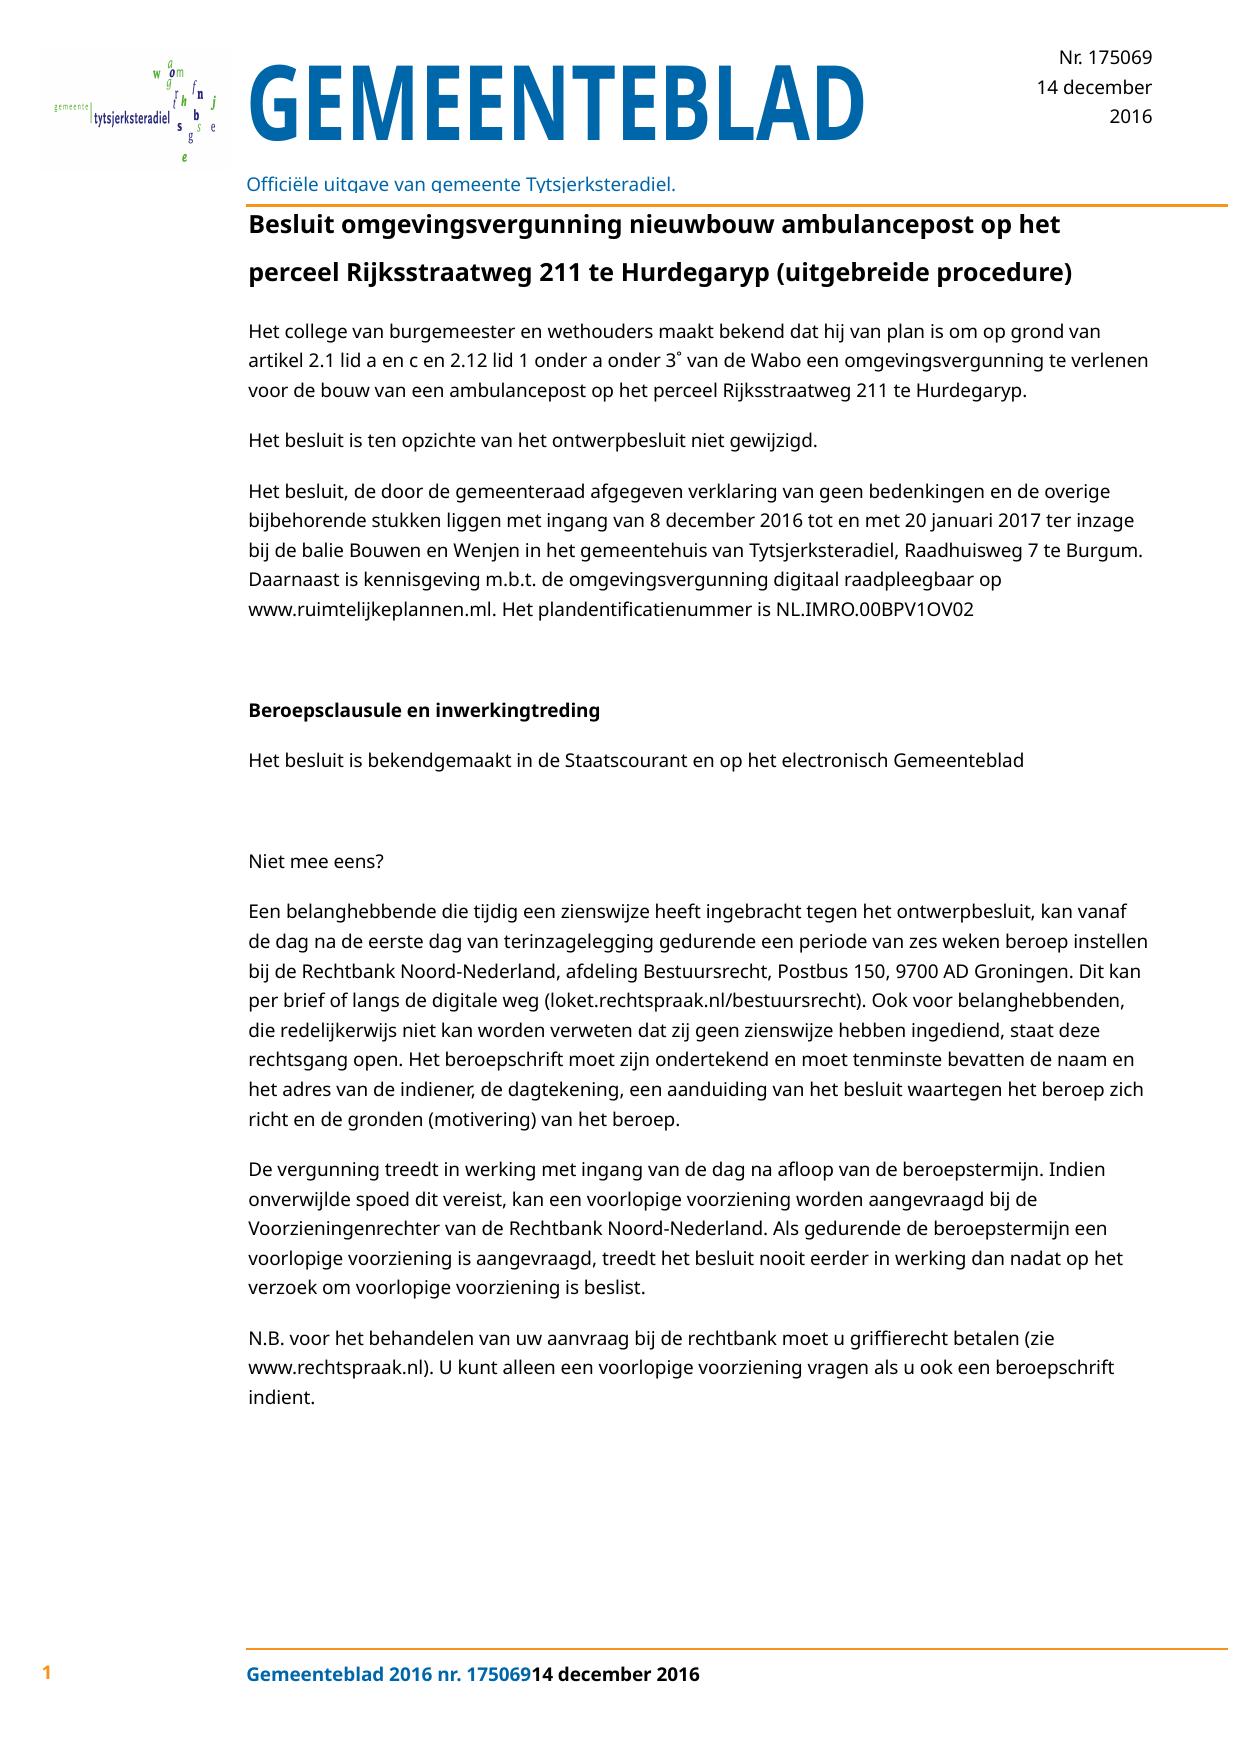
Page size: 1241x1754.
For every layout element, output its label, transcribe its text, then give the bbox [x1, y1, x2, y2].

text N.B. voor het behandelen van uw aanvraag bij de rechtbank moet u griffierecht betalen (zie www.rechtspraak.nl). U kunt alleen een voorlopige voorziening vragen als u ook een beroepschrift indient. [248, 1325, 1152, 1410]
text Besluit omgevingsvergunning nieuwbouw ambulancepost op het perceel Rijksstraatweg 211 te Hurdegaryp (uitgebreide procedure) [248, 207, 1152, 288]
text Een belanghebbende die tijdig een zienswijze heeft ingebracht tegen het ontwerpbesluit, kan vanaf de dag na de eerste dag van terinzagelegging gedurende een periode van zes weken beroep instellen bij de Rechtbank Noord-Nederland, afdeling Bestuursrecht, Postbus 150, 9700 AD Groningen. Dit kan per brief of langs de digitale weg (loket.rechtspraak.nl/bestuursrecht). Ook voor belanghebbenden, die redelijkerwijs niet kan worden verweten dat zij geen zienswijze hebben ingediend, staat deze rechtsgang open. Het beroepschrift moet zijn ondertekend en moet tenminste bevatten de naam en het adres van de indiener, de dagtekening, een aanduiding van het besluit waartegen het beroep zich richt en de gronden (motivering) van het beroep. [248, 899, 1152, 1132]
text De vergunning treedt in werking met ingang van de dag na afloop van de beroepstermijn. Indien onverwijlde spoed dit vereist, kan een voorlopige voorziening worden aangevraagd bij de Voorzieningenrechter van de Rechtbank Noord-Nederland. Als gedurende de beroepstermijn een voorlopige voorziening is aangevraagd, treedt het besluit nooit eerder in werking dan nadat op het verzoek om voorlopige voorziening is beslist. [248, 1156, 1152, 1300]
text Het besluit is ten opzichte van het ontwerpbesluit niet gewijzigd. [248, 427, 1152, 453]
text Niet mee eens? [248, 848, 1152, 874]
text Het college van burgemeester en wethouders maakt bekend dat hij van plan is om op grond van artikel 2.1 lid a en c en 2.12 lid 1 onder a onder 3˚ van de Wabo een omgevingsvergunning te verlenen voor de bouw van een ambulancepost op het perceel Rijksstraatweg 211 te Hurdegaryp. [248, 318, 1152, 403]
text Beroepsclausule en inwerkingtreding [248, 697, 1152, 723]
picture [41, 47, 231, 172]
text Het besluit, de door de gemeenteraad afgegeven verklaring van geen bedenkingen en de overige bijbehorende stukken liggen met ingang van 8 december 2016 tot en met 20 januari 2017 ter inzage bij de balie Bouwen en Wenjen in het gemeentehuis van Tytsjerksteradiel, Raadhuisweg 7 te Burgum. Daarnaast is kennisgeving m.b.t. de omgevingsvergunning digitaal raadpleegbaar op www.ruimtelijkeplannen.ml. Het plandentificatienummer is NL.IMRO.00BPV1OV02 [248, 478, 1152, 622]
text Het besluit is bekendgemaakt in de Staatscourant en op het electronisch Gemeenteblad [248, 747, 1152, 773]
